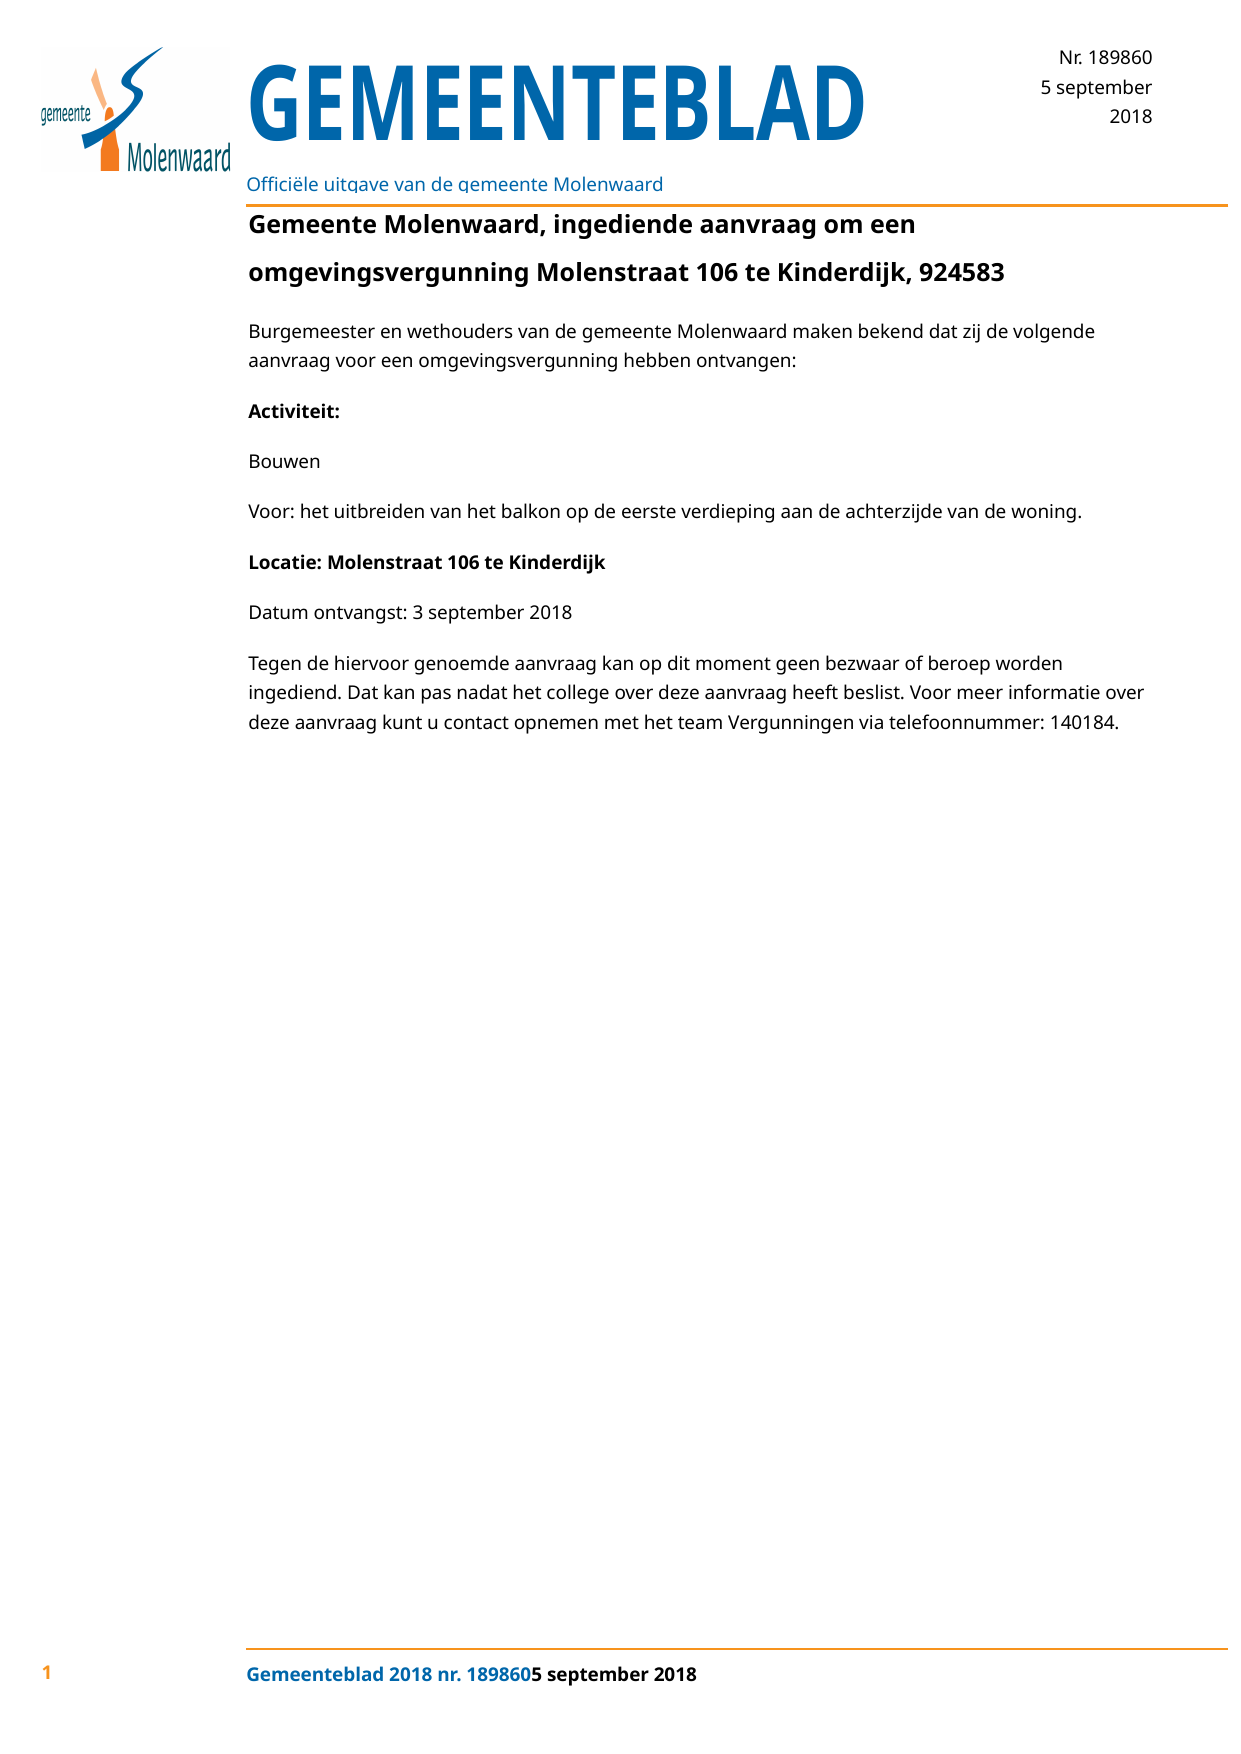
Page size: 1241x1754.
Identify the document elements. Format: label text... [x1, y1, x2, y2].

text Locatie: Molenstraat 106 te Kinderdijk [248, 549, 1152, 575]
picture [41, 47, 231, 172]
text Tegen de hiervoor genoemde aanvraag kan op dit moment geen bezwaar of beroep worden ingediend. Dat kan pas nadat het college over deze aanvraag heeft beslist. Voor meer informatie over deze aanvraag kunt u contact opnemen met het team Vergunningen via telefoonnummer: 140184. [248, 650, 1152, 735]
text Bouwen [248, 448, 1152, 474]
text Datum ontvangst: 3 september 2018 [248, 599, 1152, 625]
text Activiteit: [248, 398, 1152, 424]
text Voor: het uitbreiden van het balkon op de eerste verdieping aan de achterzijde van de woning. [248, 499, 1152, 524]
text Burgemeester en wethouders van de gemeente Molenwaard maken bekend dat zij de volgende aanvraag voor een omgevingsvergunning hebben ontvangen: [248, 318, 1152, 373]
text Gemeente Molenwaard, ingediende aanvraag om een omgevingsvergunning Molenstraat 106 te Kinderdijk, 924583 [248, 207, 1152, 288]
